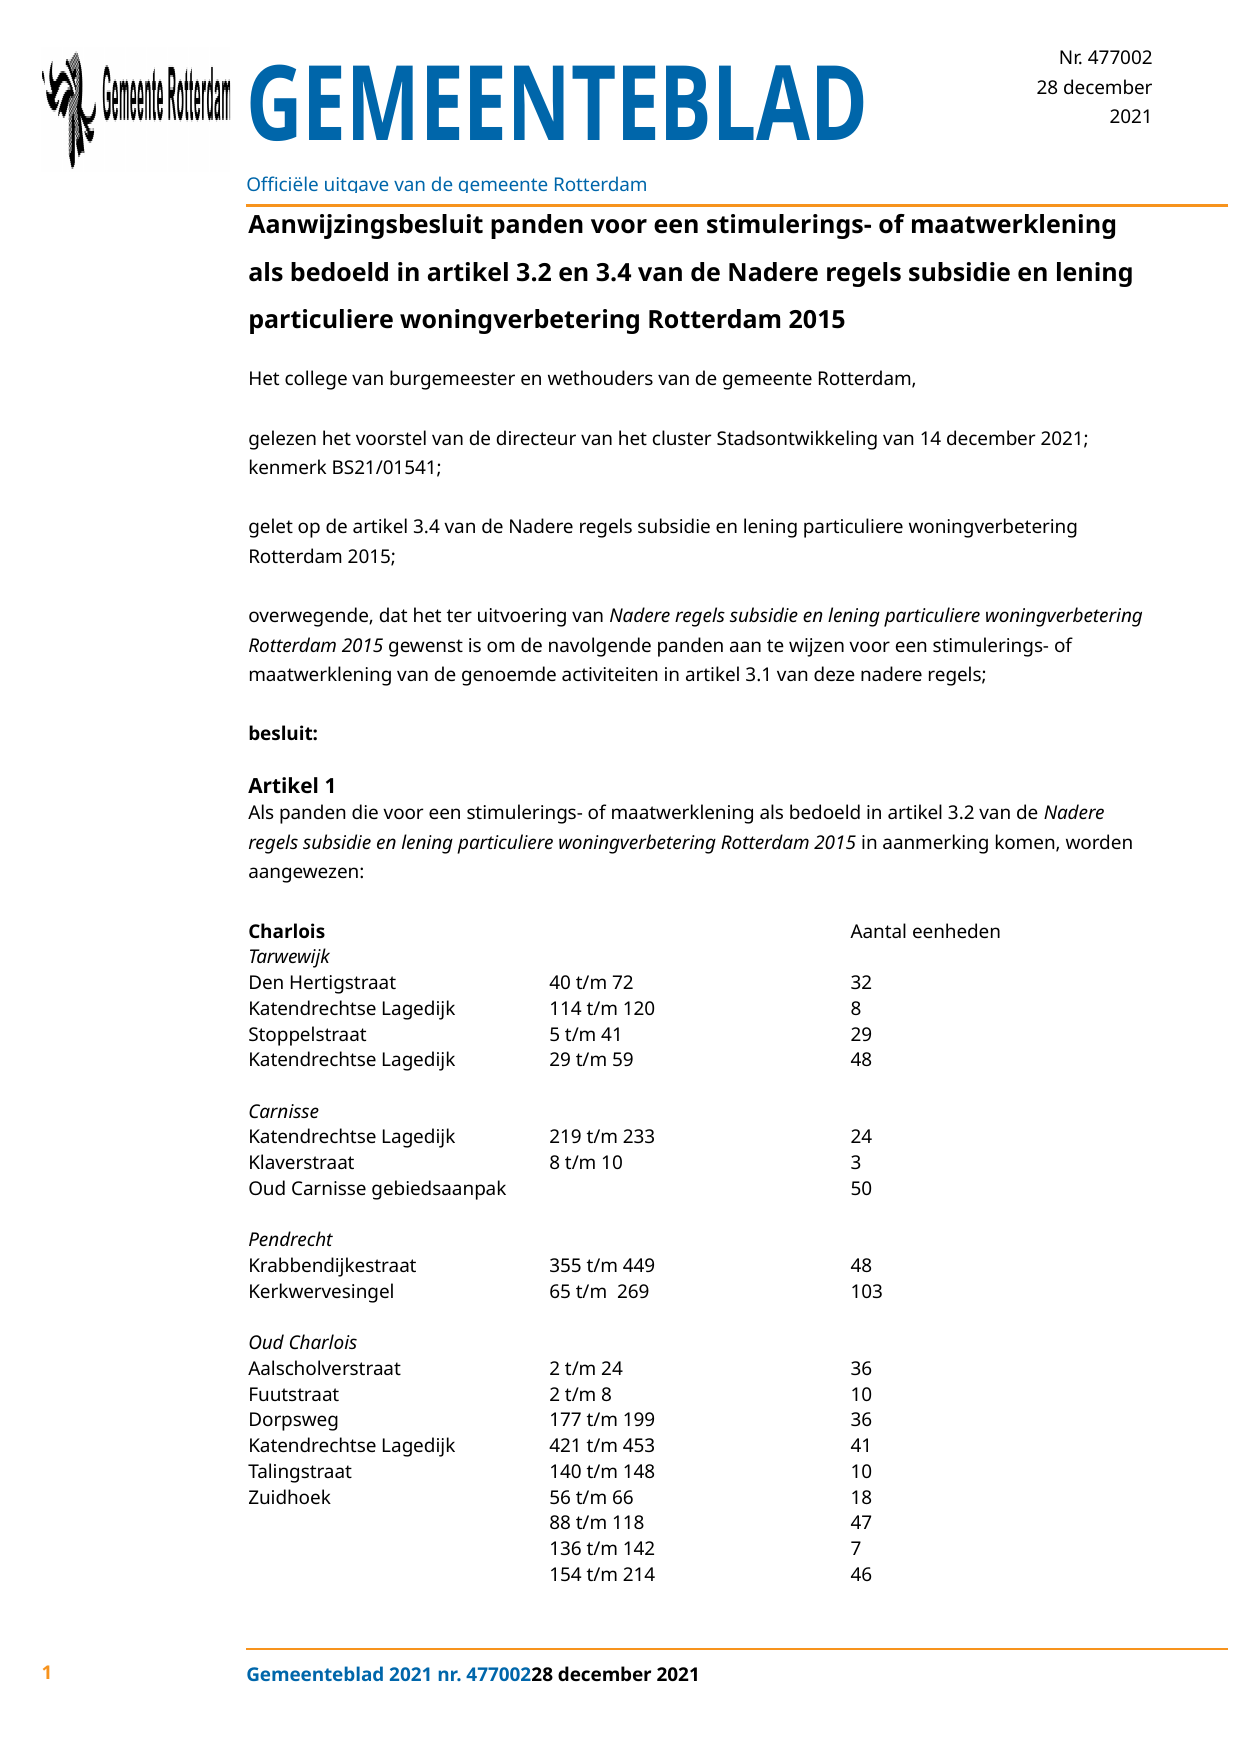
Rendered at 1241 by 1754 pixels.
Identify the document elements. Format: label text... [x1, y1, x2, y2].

table_cell Stoppelstraat [248, 1021, 549, 1046]
table_cell 65 t/m 269 [549, 1278, 850, 1304]
table_cell Katendrechtse Lagedijk [248, 1124, 549, 1149]
text Als panden die voor een stimulerings- of maatwerklening als bedoeld in artikel 3.2 van de Nadere regels subsidie en lening particuliere woningverbetering Rotterdam 2015 in aanmerking komen, worden aangewezen: [248, 799, 1152, 884]
table_cell 177 t/m 199 [549, 1407, 850, 1432]
text Aanwijzingsbesluit panden voor een stimulerings- of maatwerklening als bedoeld in artikel 3.2 en 3.4 van de Nadere regels subsidie en lening particuliere woningverbetering Rotterdam 2015 [248, 207, 1152, 336]
table_cell 29 t/m 59 [549, 1046, 850, 1072]
table_cell 41 [850, 1433, 1152, 1458]
table_cell Den Hertigstraat [248, 969, 549, 995]
text gelezen het voorstel van de directeur van het cluster Stadsontwikkeling van 14 december 2021; kenmerk BS21/01541; [248, 425, 1152, 480]
table_cell [549, 1330, 850, 1355]
table_cell Katendrechtse Lagedijk [248, 995, 549, 1021]
table_cell 32 [850, 969, 1152, 995]
table_cell 5 t/m 41 [549, 1021, 850, 1046]
table_cell 8 t/m 10 [549, 1149, 850, 1175]
table_cell Fuutstraat [248, 1381, 549, 1407]
table_cell Zuidhoek [248, 1484, 549, 1509]
table_cell 10 [850, 1381, 1152, 1407]
table_cell [248, 1201, 549, 1227]
table_cell 10 [850, 1458, 1152, 1484]
table_cell [549, 1175, 850, 1201]
table_cell 103 [850, 1278, 1152, 1304]
table_cell [549, 1227, 850, 1252]
table_cell [549, 1098, 850, 1124]
table_cell Pendrecht [248, 1227, 549, 1252]
table_cell [549, 944, 850, 969]
table_cell Oud Carnisse gebiedsaanpak [248, 1175, 549, 1201]
table_cell [850, 944, 1152, 969]
text Artikel 1 [248, 771, 1152, 799]
table_cell [549, 1304, 850, 1329]
table_cell Tarwewijk [248, 944, 549, 969]
text besluit: [248, 721, 1152, 746]
table_cell 421 t/m 453 [549, 1433, 850, 1458]
table_cell [248, 1535, 549, 1561]
table_header [549, 918, 850, 943]
table_cell Klaverstraat [248, 1149, 549, 1175]
table_cell Katendrechtse Lagedijk [248, 1046, 549, 1072]
table_cell 36 [850, 1355, 1152, 1381]
table_cell Dorpsweg [248, 1407, 549, 1432]
table_cell [850, 1304, 1152, 1329]
table_cell 88 t/m 118 [549, 1510, 850, 1535]
table_cell 47 [850, 1510, 1152, 1535]
table_cell 114 t/m 120 [549, 995, 850, 1021]
table_cell 29 [850, 1021, 1152, 1046]
table_cell 18 [850, 1484, 1152, 1509]
table_cell 8 [850, 995, 1152, 1021]
table_cell 219 t/m 233 [549, 1124, 850, 1149]
table_cell Aalscholverstraat [248, 1355, 549, 1381]
text overwegende, dat het ter uitvoering van Nadere regels subsidie en lening particuliere woningverbetering Rotterdam 2015 gewenst is om de navolgende panden aan te wijzen voor een stimulerings- of maatwerklening van de genoemde activiteiten in artikel 3.1 van deze nadere regels; [248, 602, 1152, 687]
table_cell Talingstraat [248, 1458, 549, 1484]
table_cell 36 [850, 1407, 1152, 1432]
table_cell 48 [850, 1252, 1152, 1278]
table_cell 40 t/m 72 [549, 969, 850, 995]
table_cell 50 [850, 1175, 1152, 1201]
table_cell [850, 1330, 1152, 1355]
table_cell 2 t/m 8 [549, 1381, 850, 1407]
table_header Aantal eenheden [850, 918, 1152, 943]
table_cell 46 [850, 1561, 1152, 1587]
table_header Charlois [248, 918, 549, 943]
table_cell 154 t/m 214 [549, 1561, 850, 1587]
table_cell [850, 1201, 1152, 1227]
table_cell Carnisse [248, 1098, 549, 1124]
picture [41, 47, 231, 172]
text Het college van burgemeester en wethouders van de gemeente Rotterdam, [248, 366, 1152, 391]
table_cell [850, 1098, 1152, 1124]
table_cell Kerkwervesingel [248, 1278, 549, 1304]
table_cell Katendrechtse Lagedijk [248, 1433, 549, 1458]
table_cell 2 t/m 24 [549, 1355, 850, 1381]
table_cell [850, 1072, 1152, 1098]
table_cell Oud Charlois [248, 1330, 549, 1355]
table_cell 48 [850, 1046, 1152, 1072]
text gelet op de artikel 3.4 van de Nadere regels subsidie en lening particuliere woningverbetering Rotterdam 2015; [248, 513, 1152, 569]
table_cell 140 t/m 148 [549, 1458, 850, 1484]
table_cell [248, 1304, 549, 1329]
table_cell [549, 1072, 850, 1098]
table_cell 7 [850, 1535, 1152, 1561]
table_cell [850, 1227, 1152, 1252]
table_cell 56 t/m 66 [549, 1484, 850, 1509]
table_cell 24 [850, 1124, 1152, 1149]
table_cell [248, 1510, 549, 1535]
table_cell 3 [850, 1149, 1152, 1175]
table_cell [248, 1561, 549, 1587]
table_cell [248, 1072, 549, 1098]
table_cell 355 t/m 449 [549, 1252, 850, 1278]
table_cell 136 t/m 142 [549, 1535, 850, 1561]
table_cell Krabbendijkestraat [248, 1252, 549, 1278]
table_cell [549, 1201, 850, 1227]
